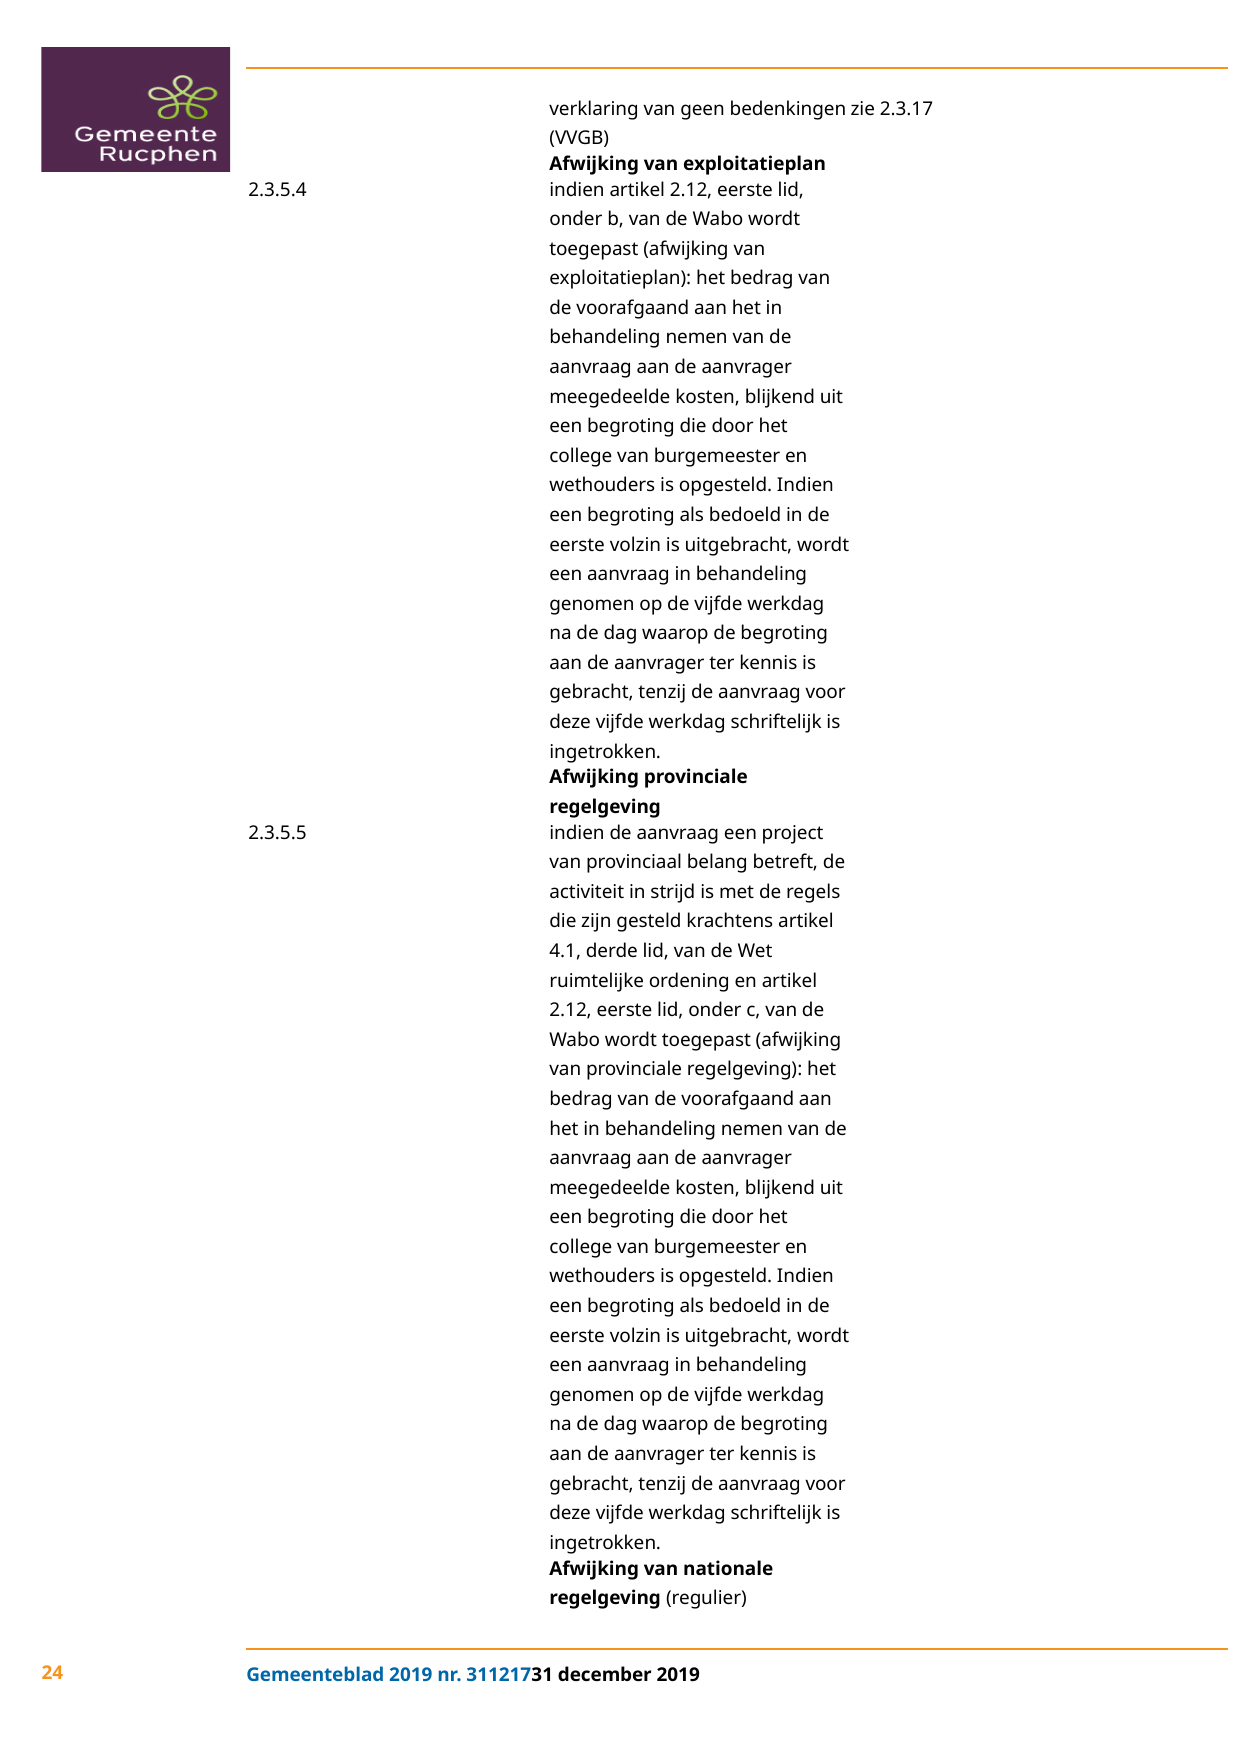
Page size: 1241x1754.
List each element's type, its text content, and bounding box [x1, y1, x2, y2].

picture [41, 47, 231, 172]
table_cell verklaring van geen bedenkingen (VVGB) [549, 95, 850, 150]
table_cell [248, 764, 549, 819]
table_cell indien artikel 2.12, eerste lid, onder b, van de Wabo wordt toegepast (afwijking van exploitatieplan): het bedrag van de voorafgaand aan het in behandeling nemen van de aanvraag aan de aanvrager meegedeelde kosten, blijkend uit een begroting die door het college van burgemeester en wethouders is opgesteld. Indien een begroting als bedoeld in de eerste volzin is uitgebracht, wordt een aanvraag in behandeling genomen op de vijfde werkdag na de dag waarop de begroting aan de aanvrager ter kennis is gebracht, tenzij de aanvraag voor deze vijfde werkdag schriftelijk is ingetrokken. [549, 176, 850, 764]
table_cell indien de aanvraag een project van provinciaal belang betreft, de activiteit in strijd is met de regels die zijn gesteld krachtens artikel 4.1, derde lid, van de Wet ruimtelijke ordening en artikel 2.12, eerste lid, onder c, van de Wabo wordt toegepast (afwijking van provinciale regelgeving): het bedrag van de voorafgaand aan het in behandeling nemen van de aanvraag aan de aanvrager meegedeelde kosten, blijkend uit een begroting die door het college van burgemeester en wethouders is opgesteld. Indien een begroting als bedoeld in de eerste volzin is uitgebracht, wordt een aanvraag in behandeling genomen op de vijfde werkdag na de dag waarop de begroting aan de aanvrager ter kennis is gebracht, tenzij de aanvraag voor deze vijfde werkdag schriftelijk is ingetrokken. [549, 819, 850, 1555]
table_cell [850, 819, 1152, 1555]
table_cell [248, 95, 549, 150]
table_cell Afwijking van exploitatieplan [549, 150, 850, 176]
table_cell [850, 1555, 1152, 1610]
table_cell [850, 150, 1152, 176]
table_cell [850, 176, 1152, 764]
table_cell [248, 150, 549, 176]
table_cell Afwijking provinciale regelgeving [549, 764, 850, 819]
table_cell [248, 1555, 549, 1610]
table_cell [850, 764, 1152, 819]
table_cell 2.3.5.5 [248, 819, 549, 1555]
table_cell 2.3.5.4 [248, 176, 549, 764]
table_cell Afwijking van nationale regelgeving (regulier) [549, 1555, 850, 1610]
table_cell zie 2.3.17 [850, 95, 1152, 150]
